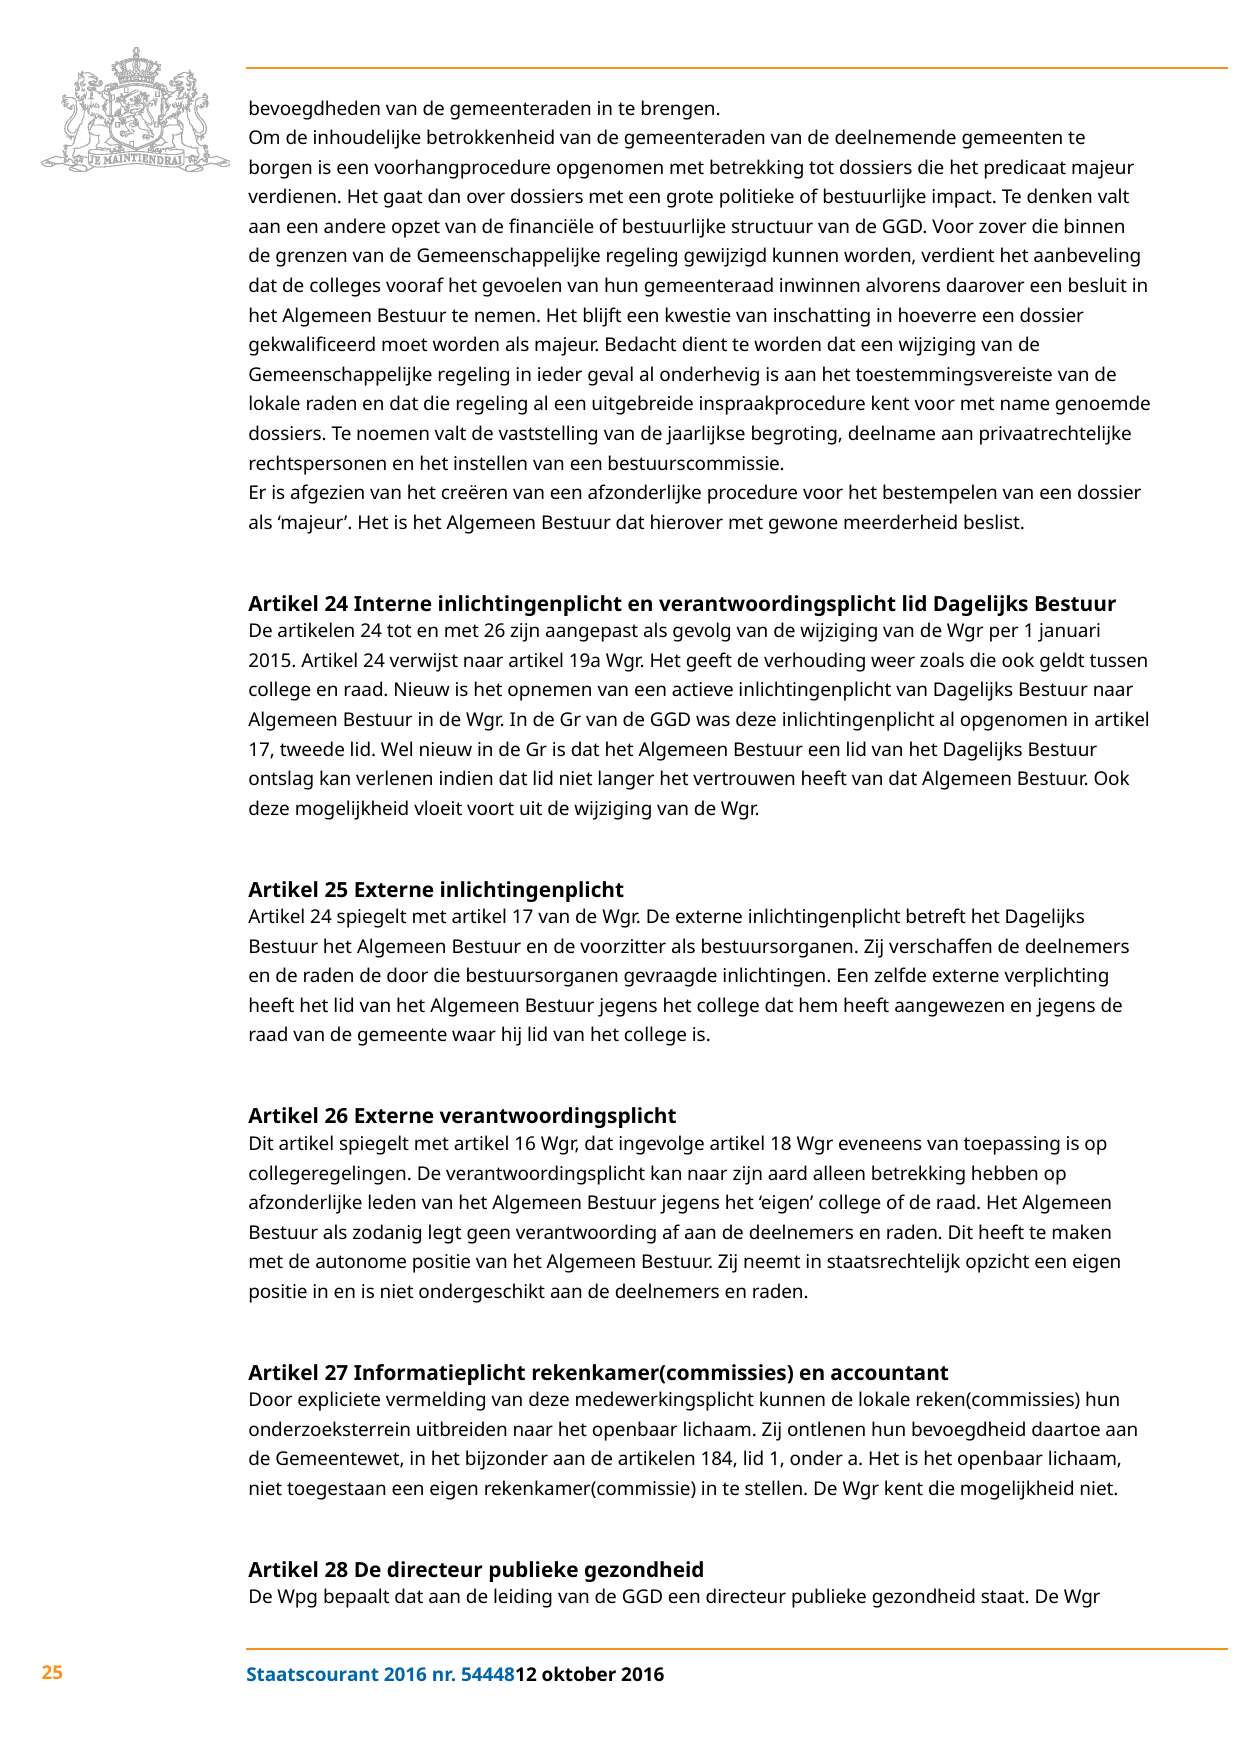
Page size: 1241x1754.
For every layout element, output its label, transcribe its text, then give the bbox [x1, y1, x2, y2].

picture [41, 47, 231, 172]
text Dit artikel spiegelt met artikel 16 Wgr, dat ingevolge artikel 18 Wgr eveneens van toepassing is op collegeregelingen. De verantwoordingsplicht kan naar zijn aard alleen betrekking hebben op afzonderlijke leden van het Algemeen Bestuur jegens het ‘eigen’ college of de raad. Het Algemeen Bestuur als zodanig legt geen verantwoording af aan de deelnemers en raden. Dit heeft te maken met de autonome positie van het Algemeen Bestuur. Zij neemt in staatsrechtelijk opzicht een eigen positie in en is niet ondergeschikt aan de deelnemers en raden. [248, 1130, 1152, 1304]
text Artikel 26 Externe verantwoordingsplicht [248, 1102, 1152, 1130]
text Door expliciete vermelding van deze medewerkingsplicht kunnen de lokale reken(commissies) hun onderzoeksterrein uitbreiden naar het openbaar lichaam. Zij ontlenen hun bevoegdheid daartoe aan de Gemeentewet, in het bijzonder aan de artikelen 184, lid 1, onder a. Het is het openbaar lichaam, niet toegestaan een eigen rekenkamer(commissie) in te stellen. De Wgr kent die mogelijkheid niet. [248, 1386, 1152, 1501]
text bevoegdheden van de gemeenteraden in te brengen. [248, 95, 1152, 121]
text De artikelen 24 tot en met 26 zijn aangepast als gevolg van de wijziging van de Wgr per 1 januari 2015. Artikel 24 verwijst naar artikel 19a Wgr. Het geeft de verhouding weer zoals die ook geldt tussen college en raad. Nieuw is het opnemen van een actieve inlichtingenplicht van Dagelijks Bestuur naar Algemeen Bestuur in de Wgr. In de Gr van de GGD was deze inlichtingenplicht al opgenomen in artikel 17, tweede lid. Wel nieuw in de Gr is dat het Algemeen Bestuur een lid van het Dagelijks Bestuur ontslag kan verlenen indien dat lid niet langer het vertrouwen heeft van dat Algemeen Bestuur. Ook deze mogelijkheid vloeit voort uit de wijziging van de Wgr. [248, 617, 1152, 821]
text Artikel 28 De directeur publieke gezondheid [248, 1555, 1152, 1584]
text Artikel 24 spiegelt met artikel 17 van de Wgr. De externe inlichtingenplicht betreft het Dagelijks Bestuur het Algemeen Bestuur en de voorzitter als bestuursorganen. Zij verschaffen de deelnemers en de raden de door die bestuursorganen gevraagde inlichtingen. Een zelfde externe verplichting heeft het lid van het Algemeen Bestuur jegens het college dat hem heeft aangewezen en jegens de raad van de gemeente waar hij lid van het college is. [248, 903, 1152, 1047]
text Om de inhoudelijke betrokkenheid van de gemeenteraden van de deelnemende gemeenten te borgen is een voorhangprocedure opgenomen met betrekking tot dossiers die het predicaat majeur verdienen. Het gaat dan over dossiers met een grote politieke of bestuurlijke impact. Te denken valt aan een andere opzet van de financiële of bestuurlijke structuur van de GGD. Voor zover die binnen de grenzen van de Gemeenschappelijke regeling gewijzigd kunnen worden, verdient het aanbeveling dat de colleges vooraf het gevoelen van hun gemeenteraad inwinnen alvorens daarover een besluit in het Algemeen Bestuur te nemen. Het blijft een kwestie van inschatting in hoeverre een dossier gekwalificeerd moet worden als majeur. Bedacht dient te worden dat een wijziging van de Gemeenschappelijke regeling in ieder geval al onderhevig is aan het toestemmingsvereiste van de lokale raden en dat die regeling al een uitgebreide inspraakprocedure kent voor met name genoemde dossiers. Te noemen valt de vaststelling van de jaarlijkse begroting, deelname aan privaatrechtelijke rechtspersonen en het instellen van een bestuurscommissie. [248, 124, 1152, 476]
text Artikel 24 Interne inlichtingenplicht en verantwoordingsplicht lid Dagelijks Bestuur [248, 589, 1152, 617]
text De Wpg bepaalt dat aan de leiding van de GGD een directeur publieke gezondheid staat. De Wgr [248, 1584, 1152, 1609]
text Artikel 25 Externe inlichtingenplicht [248, 875, 1152, 903]
text Artikel 27 Informatieplicht rekenkamer(commissies) en accountant [248, 1358, 1152, 1386]
text Er is afgezien van het creëren van een afzonderlijke procedure voor het bestempelen van een dossier als ‘majeur’. Het is het Algemeen Bestuur dat hierover met gewone meerderheid beslist. [248, 479, 1152, 535]
